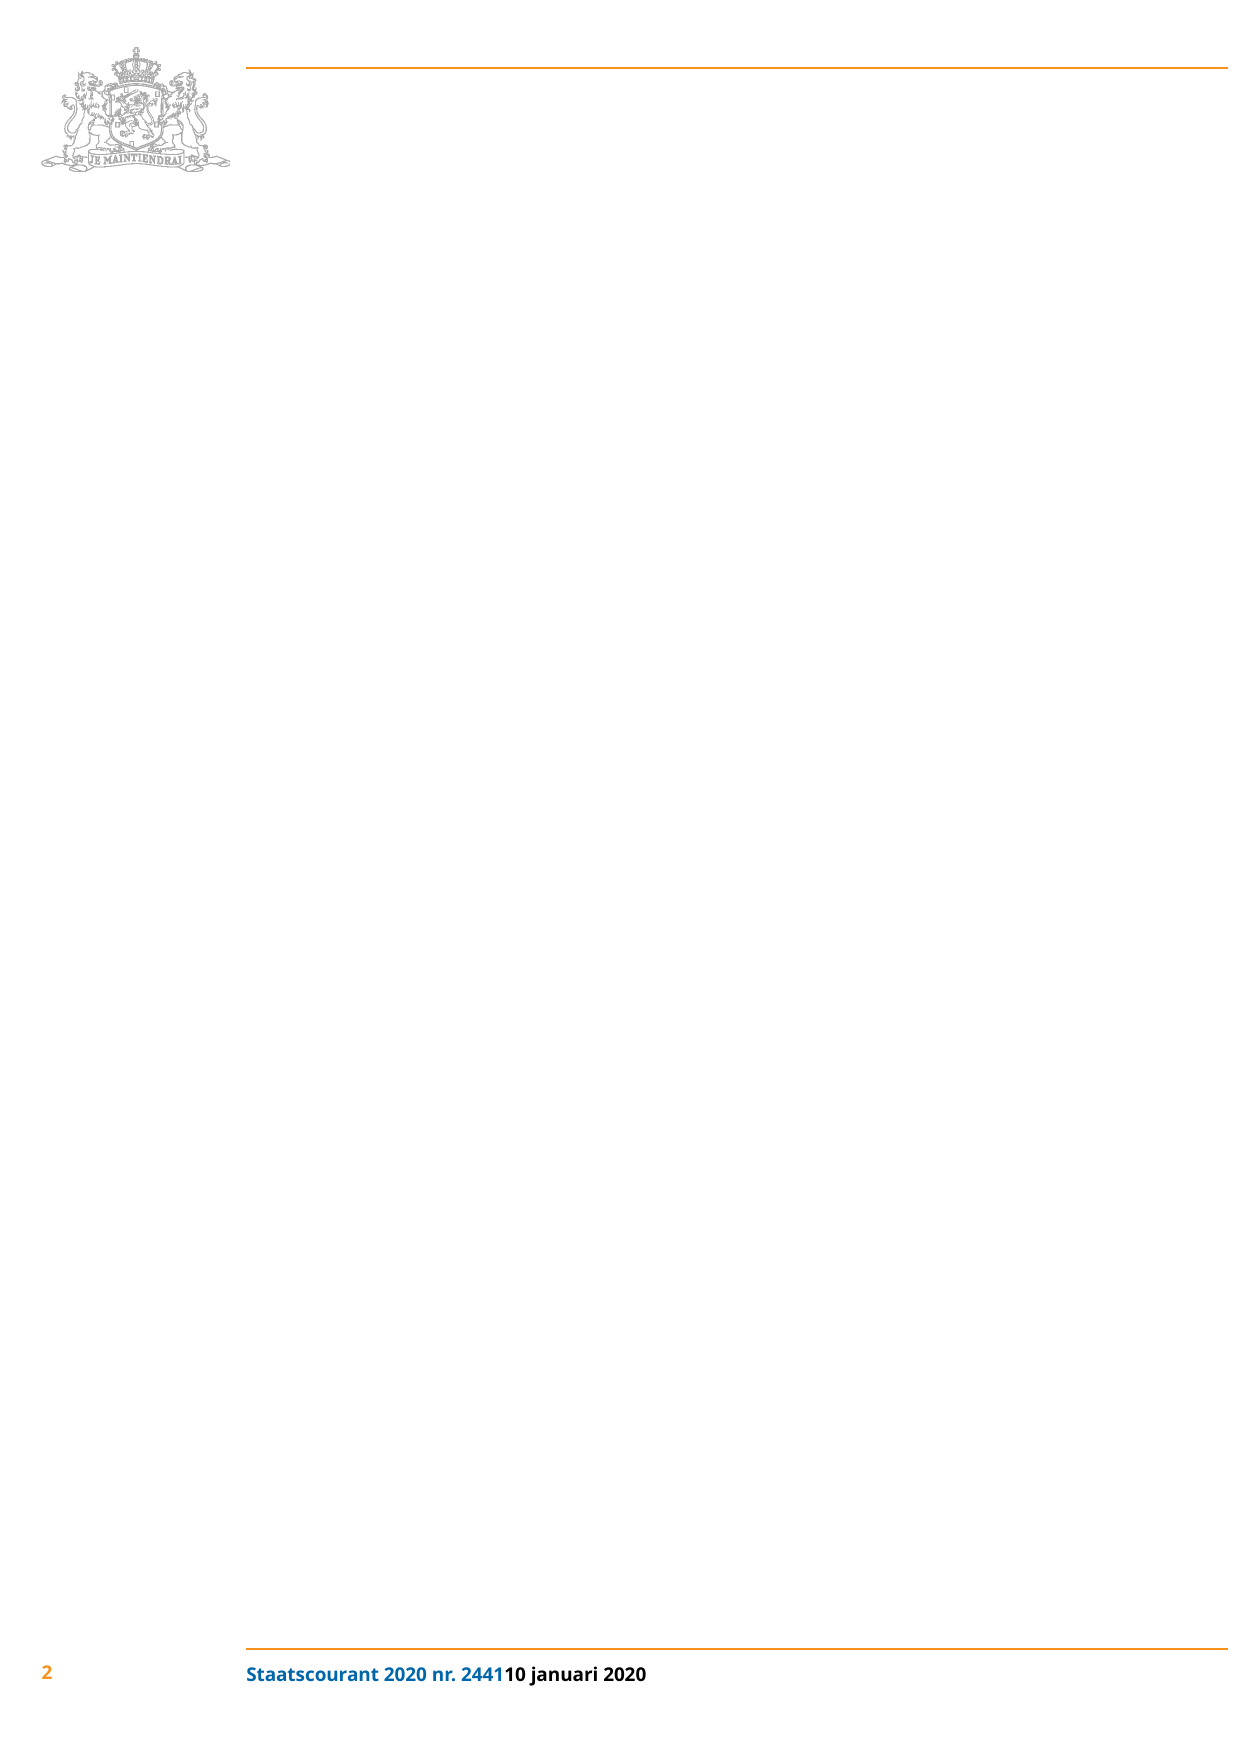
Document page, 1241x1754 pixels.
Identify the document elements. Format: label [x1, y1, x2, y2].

picture [41, 47, 231, 172]
